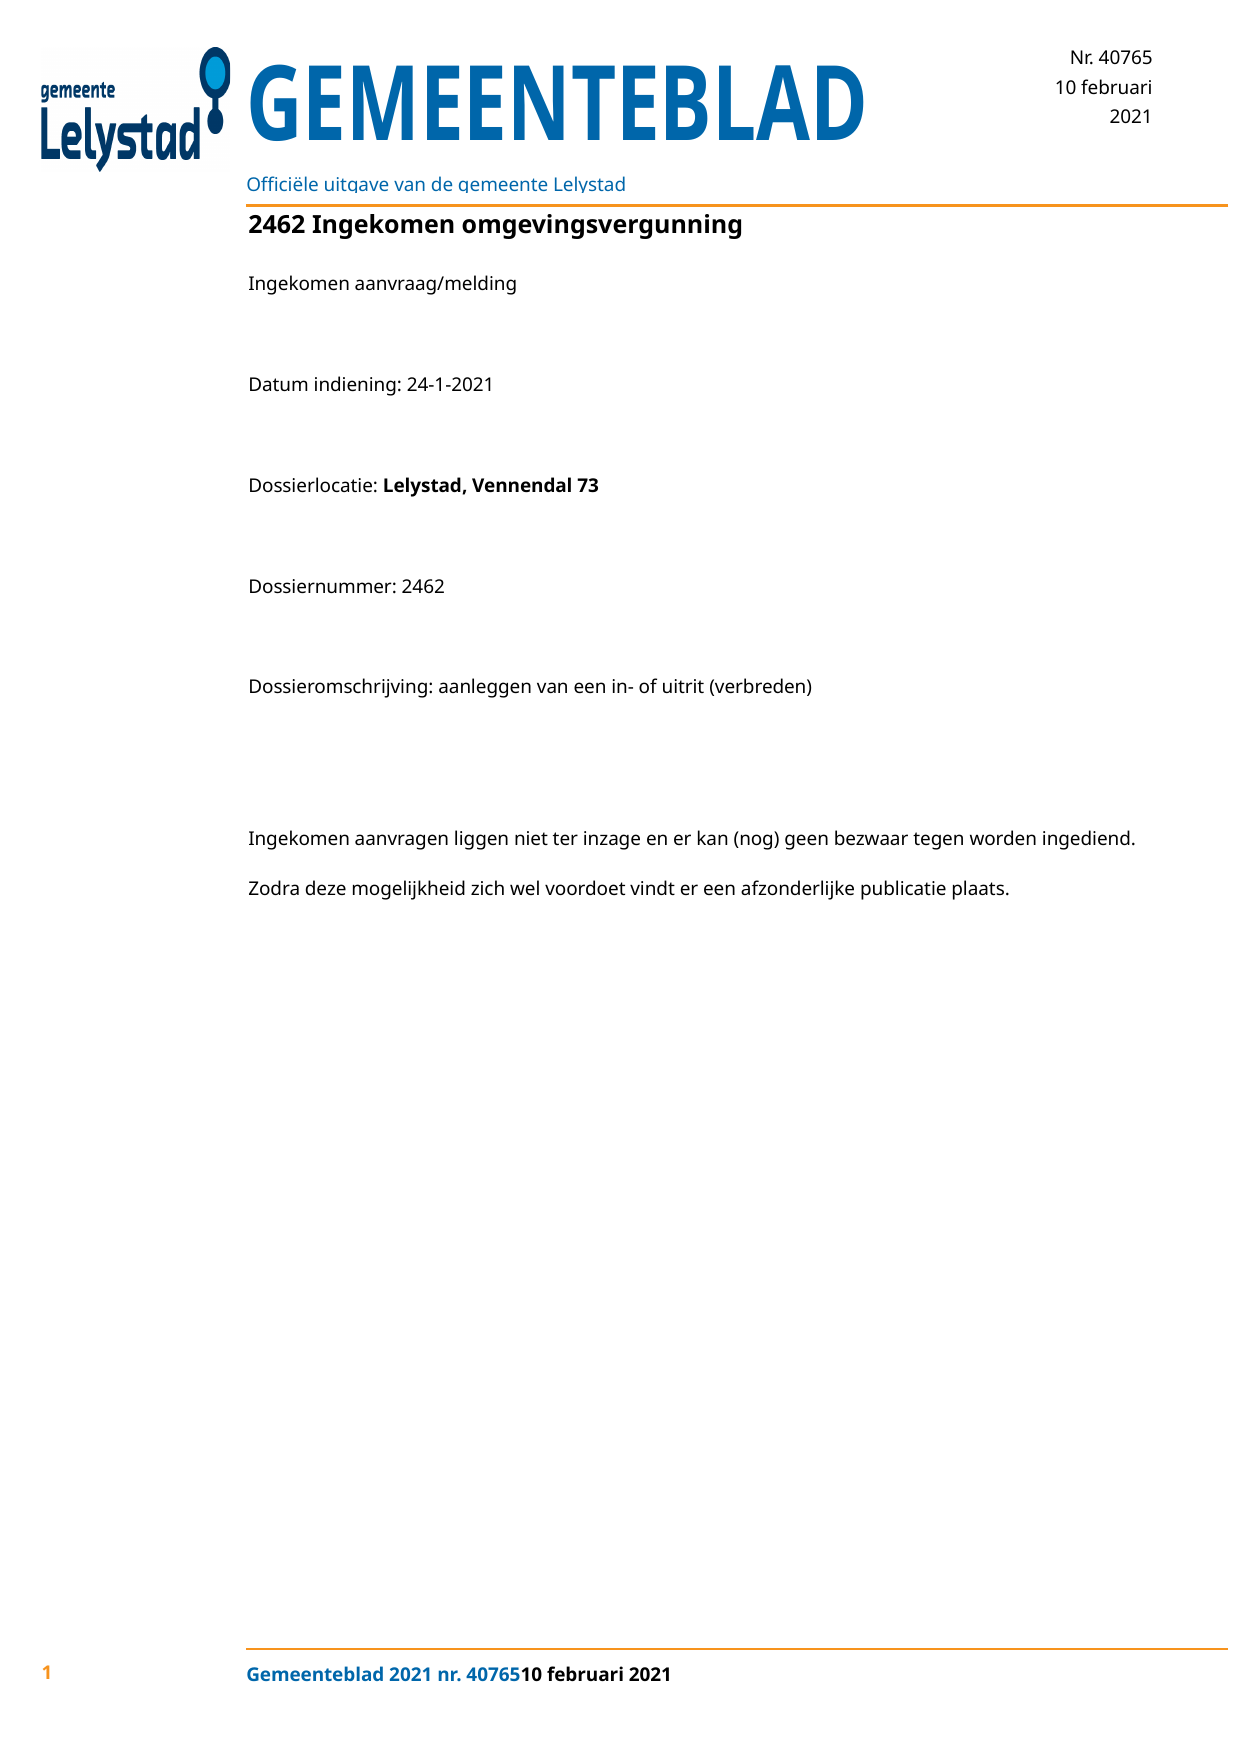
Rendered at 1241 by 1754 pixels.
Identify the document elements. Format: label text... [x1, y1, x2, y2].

text 2462 Ingekomen omgevingsvergunning [248, 207, 1152, 241]
text Zodra deze mogelijkheid zich wel voordoet vindt er een afzonderlijke publicatie plaats. [248, 875, 1152, 901]
text Datum indiening: 24-1-2021 [248, 371, 1152, 397]
text Ingekomen aanvragen liggen niet ter inzage en er kan (nog) geen bezwaar tegen worden ingediend. [248, 825, 1152, 851]
text Dossieromschrijving: aanleggen van een in- of uitrit (verbreden) [248, 674, 1152, 699]
text Dossierlocatie: Lelystad, Vennendal 73 [248, 472, 1152, 498]
text Ingekomen aanvraag/melding [248, 270, 1152, 296]
text Dossiernummer: 2462 [248, 573, 1152, 598]
picture [41, 47, 231, 172]
